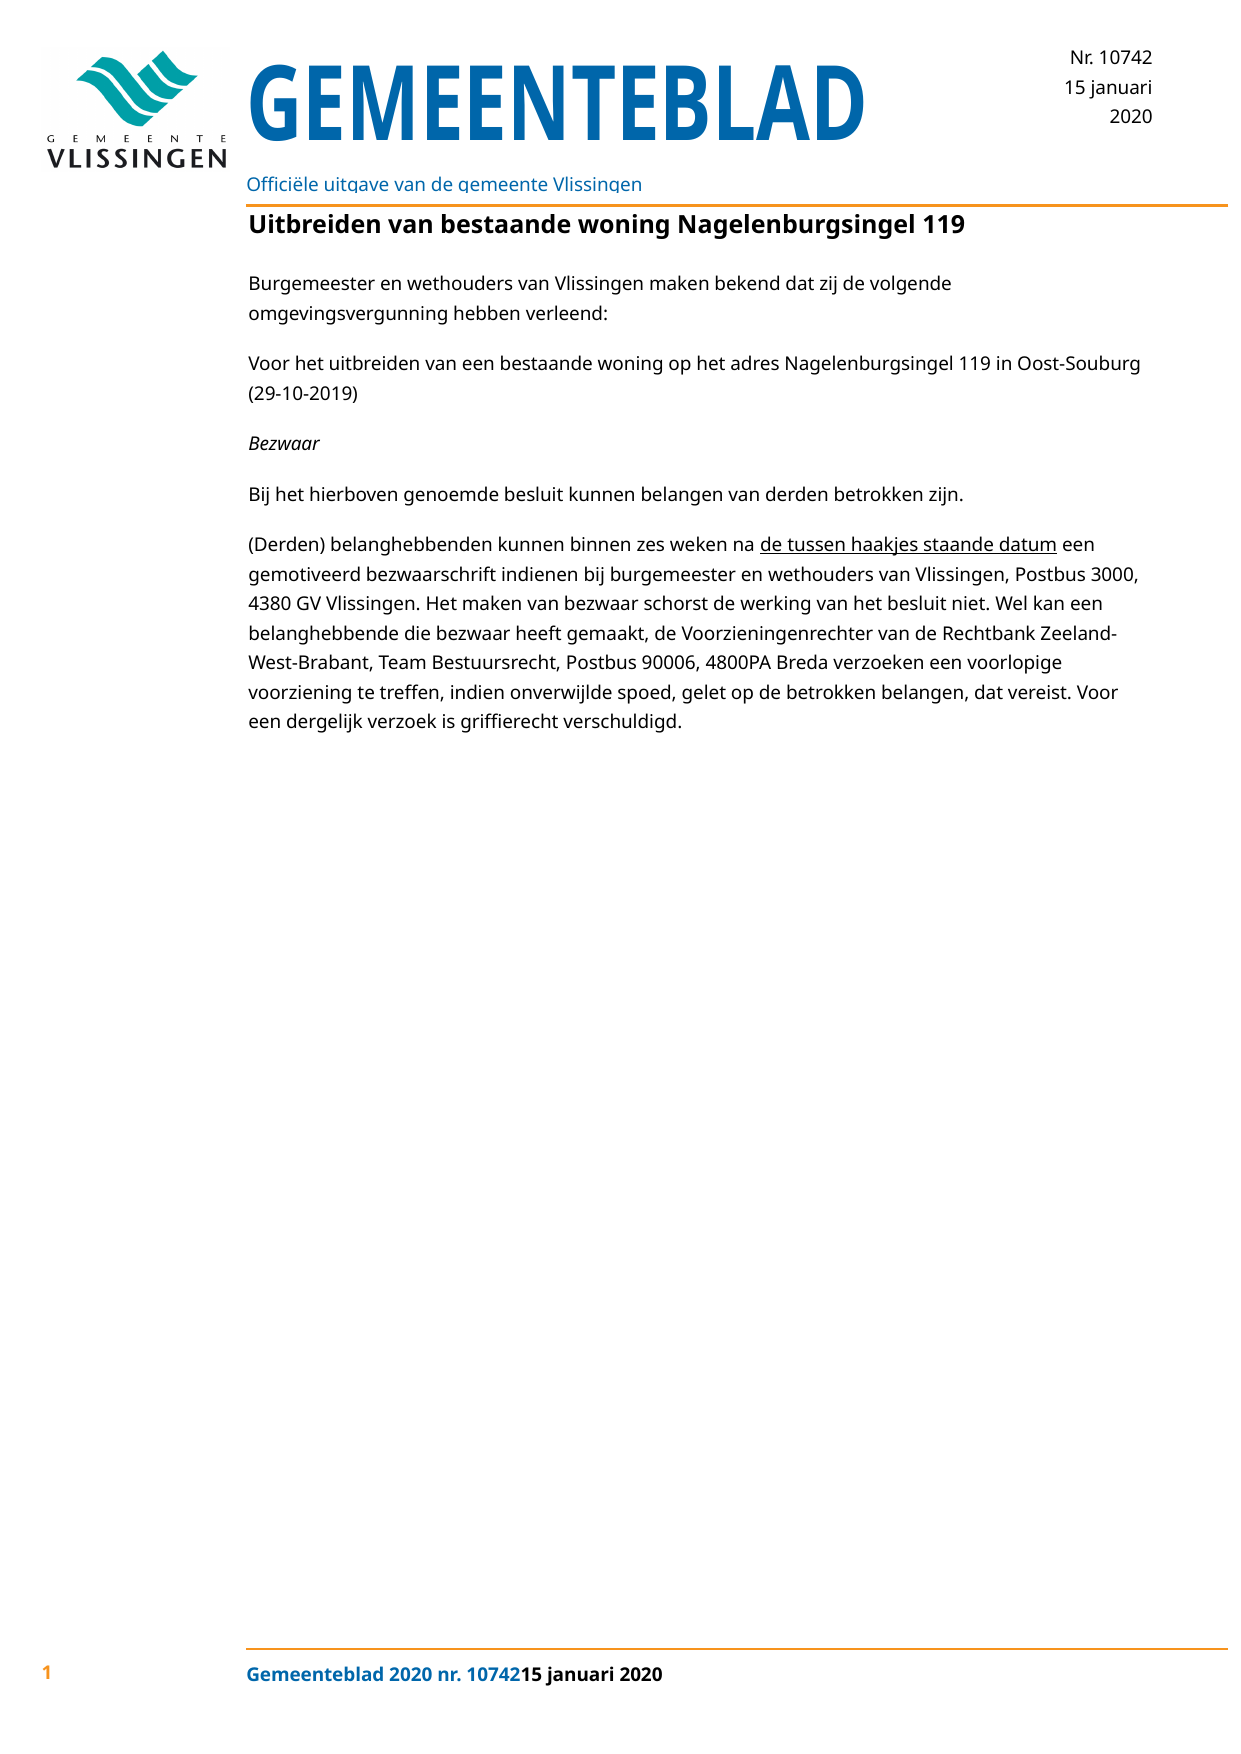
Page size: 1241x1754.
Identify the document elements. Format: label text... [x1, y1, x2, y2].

text Uitbreiden van bestaande woning Nagelenburgsingel 119 [248, 207, 1152, 241]
text Bij het hierboven genoemde besluit kunnen belangen van derden betrokken zijn. [248, 481, 1152, 506]
text (Derden) belanghebbenden kunnen binnen zes weken na de tussen haakjes staande datum een gemotiveerd bezwaarschrift indienen bij burgemeester en wethouders van Vlissingen, Postbus 3000, 4380 GV Vlissingen. Het maken van bezwaar schorst de werking van het besluit niet. Wel kan een belanghebbende die bezwaar heeft gemaakt, de Voorzieningenrechter van de Rechtbank Zeeland-West-Brabant, Team Bestuursrecht, Postbus 90006, 4800PA Breda verzoeken een voorlopige voorziening te treffen, indien onverwijlde spoed, gelet op de betrokken belangen, dat vereist. Voor een dergelijk verzoek is griffierecht verschuldigd. [248, 531, 1152, 734]
text Burgemeester en wethouders van Vlissingen maken bekend dat zij de volgende omgevingsvergunning hebben verleend: [248, 270, 1152, 326]
text Voor het uitbreiden van een bestaande woning op het adres Nagelenburgsingel 119 in Oost-Souburg (29-10-2019) [248, 350, 1152, 406]
text Bezwaar [248, 430, 1152, 456]
picture [41, 47, 231, 172]
